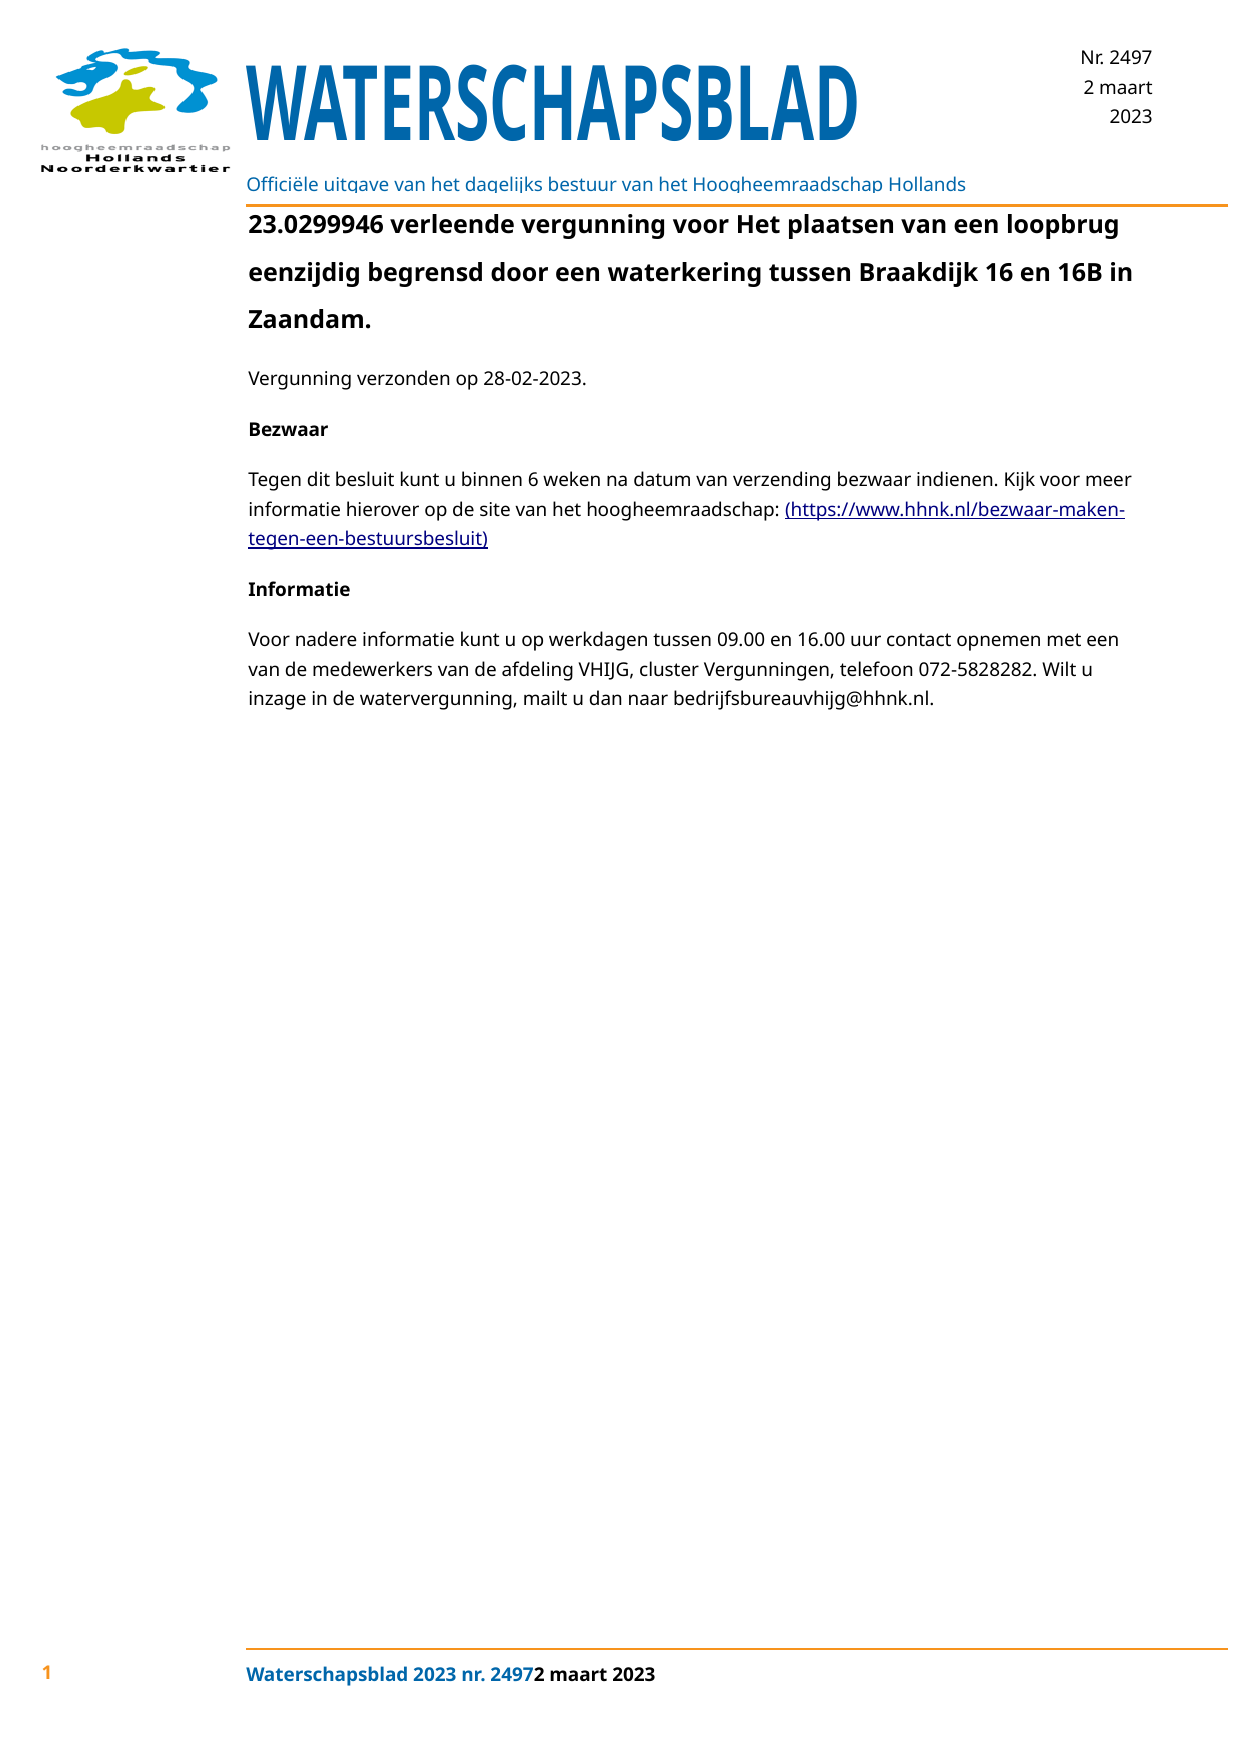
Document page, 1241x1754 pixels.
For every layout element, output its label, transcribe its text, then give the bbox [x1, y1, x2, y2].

text Vergunning verzonden op 28-02-2023. [248, 366, 1152, 391]
picture [41, 47, 231, 172]
text Informatie [248, 576, 1152, 602]
text 23.0299946 verleende vergunning voor Het plaatsen van een loopbrug eenzijdig begrensd door een waterkering tussen Braakdijk 16 en 16B in Zaandam. [248, 207, 1152, 336]
text Bezwaar [248, 416, 1152, 442]
text Voor nadere informatie kunt u op werkdagen tussen 09.00 en 16.00 uur contact opnemen met een van de medewerkers van de afdeling VHIJG, cluster Vergunningen, telefoon 072-5828282. Wilt u inzage in de watervergunning, mailt u dan naar bedrijfsbureauvhijg@hhnk.nl. [248, 626, 1152, 711]
text Tegen dit besluit kunt u binnen 6 weken na datum van verzending bezwaar indienen. Kijk voor meer informatie hierover op de site van het hoogheemraadschap: (https://www.hhnk.nl/bezwaar-maken-tegen-een-bestuursbesluit) [248, 466, 1152, 551]
